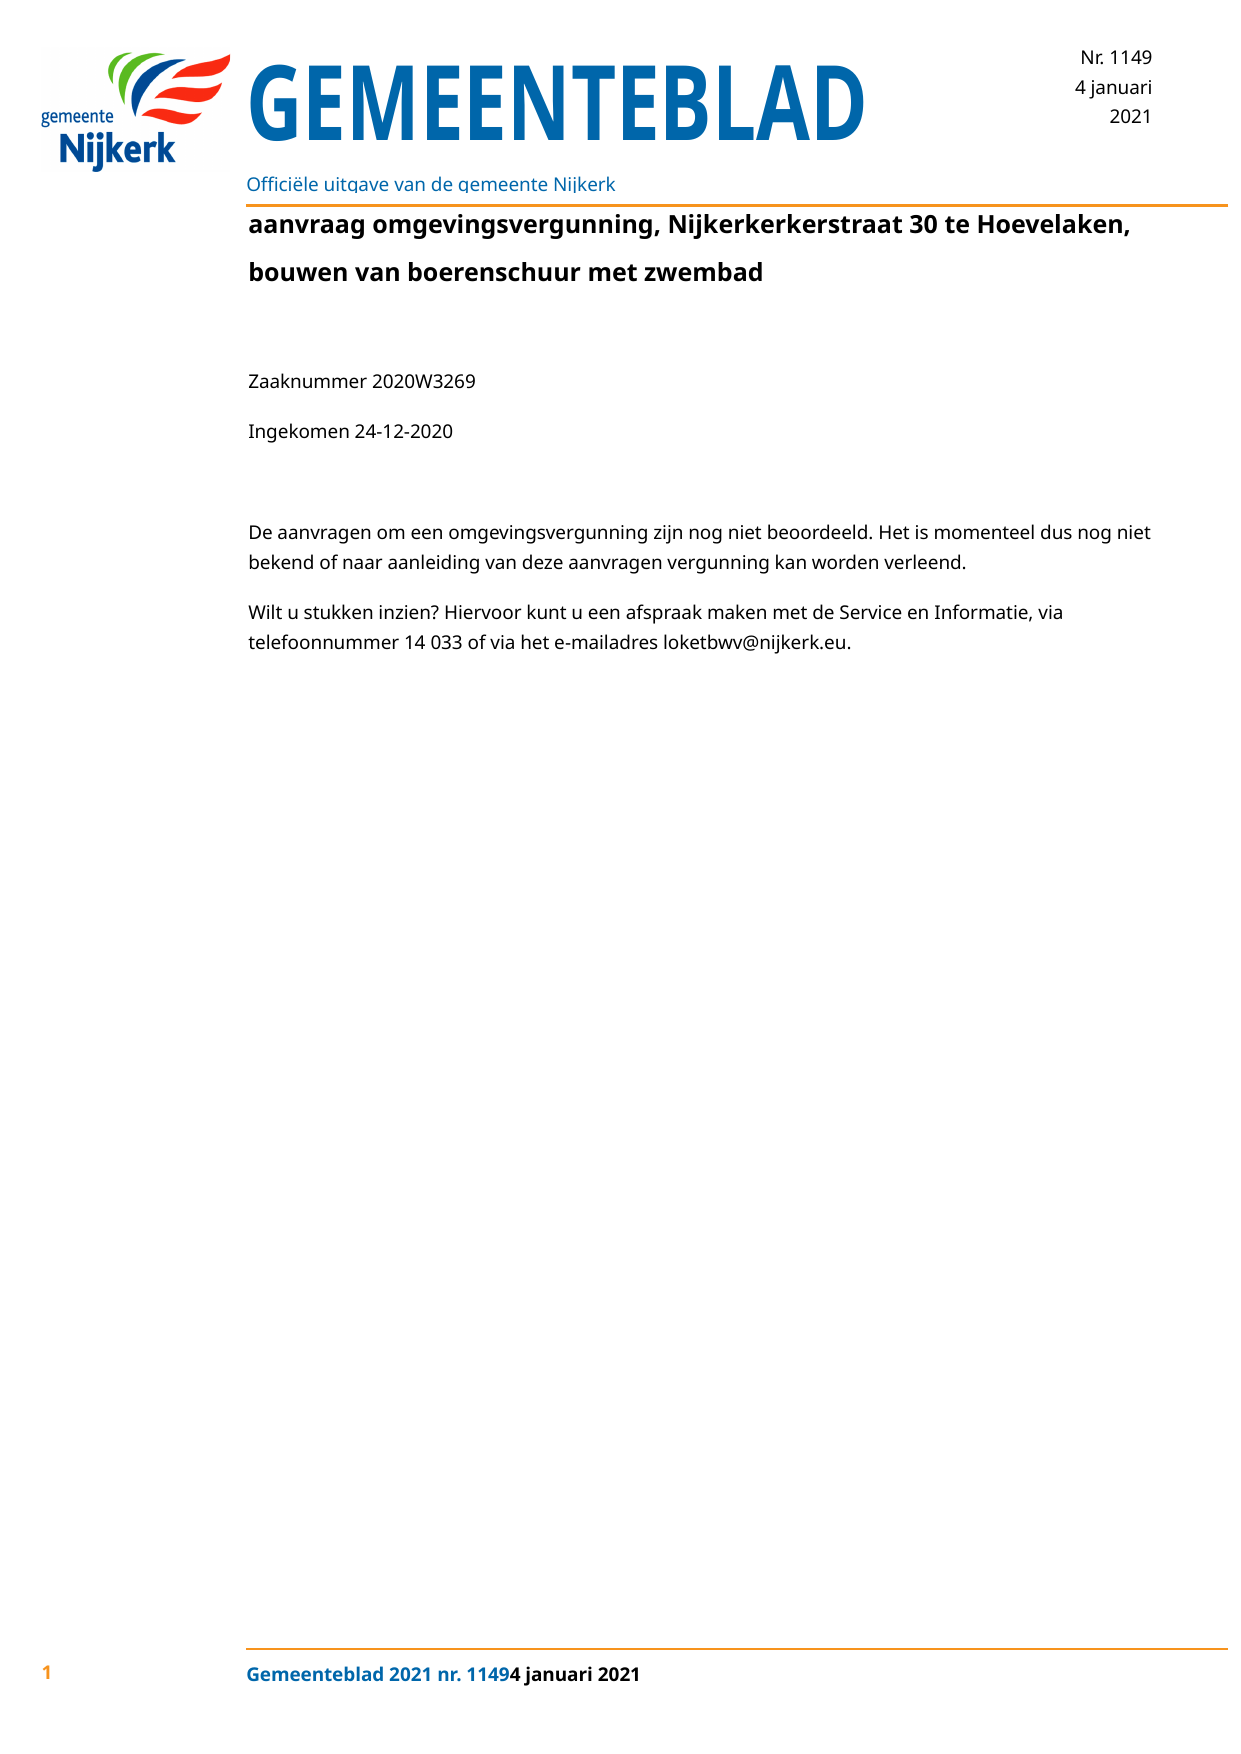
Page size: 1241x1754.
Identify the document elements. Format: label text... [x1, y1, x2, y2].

picture [41, 47, 231, 172]
text De aanvragen om een omgevingsvergunning zijn nog niet beoordeeld. Het is momenteel dus nog niet bekend of naar aanleiding van deze aanvragen vergunning kan worden verleend. [248, 519, 1152, 575]
text Wilt u stukken inzien? Hiervoor kunt u een afspraak maken met de Service en Informatie, via telefoonnummer 14 033 of via het e-mailadres loketbwv@nijkerk.eu. [248, 599, 1152, 655]
text Zaaknummer 2020W3269 [248, 368, 1152, 394]
text Ingekomen 24-12-2020 [248, 419, 1152, 444]
text aanvraag omgevingsvergunning, Nijkerkerkerstraat 30 te Hoevelaken, bouwen van boerenschuur met zwembad [248, 207, 1152, 288]
